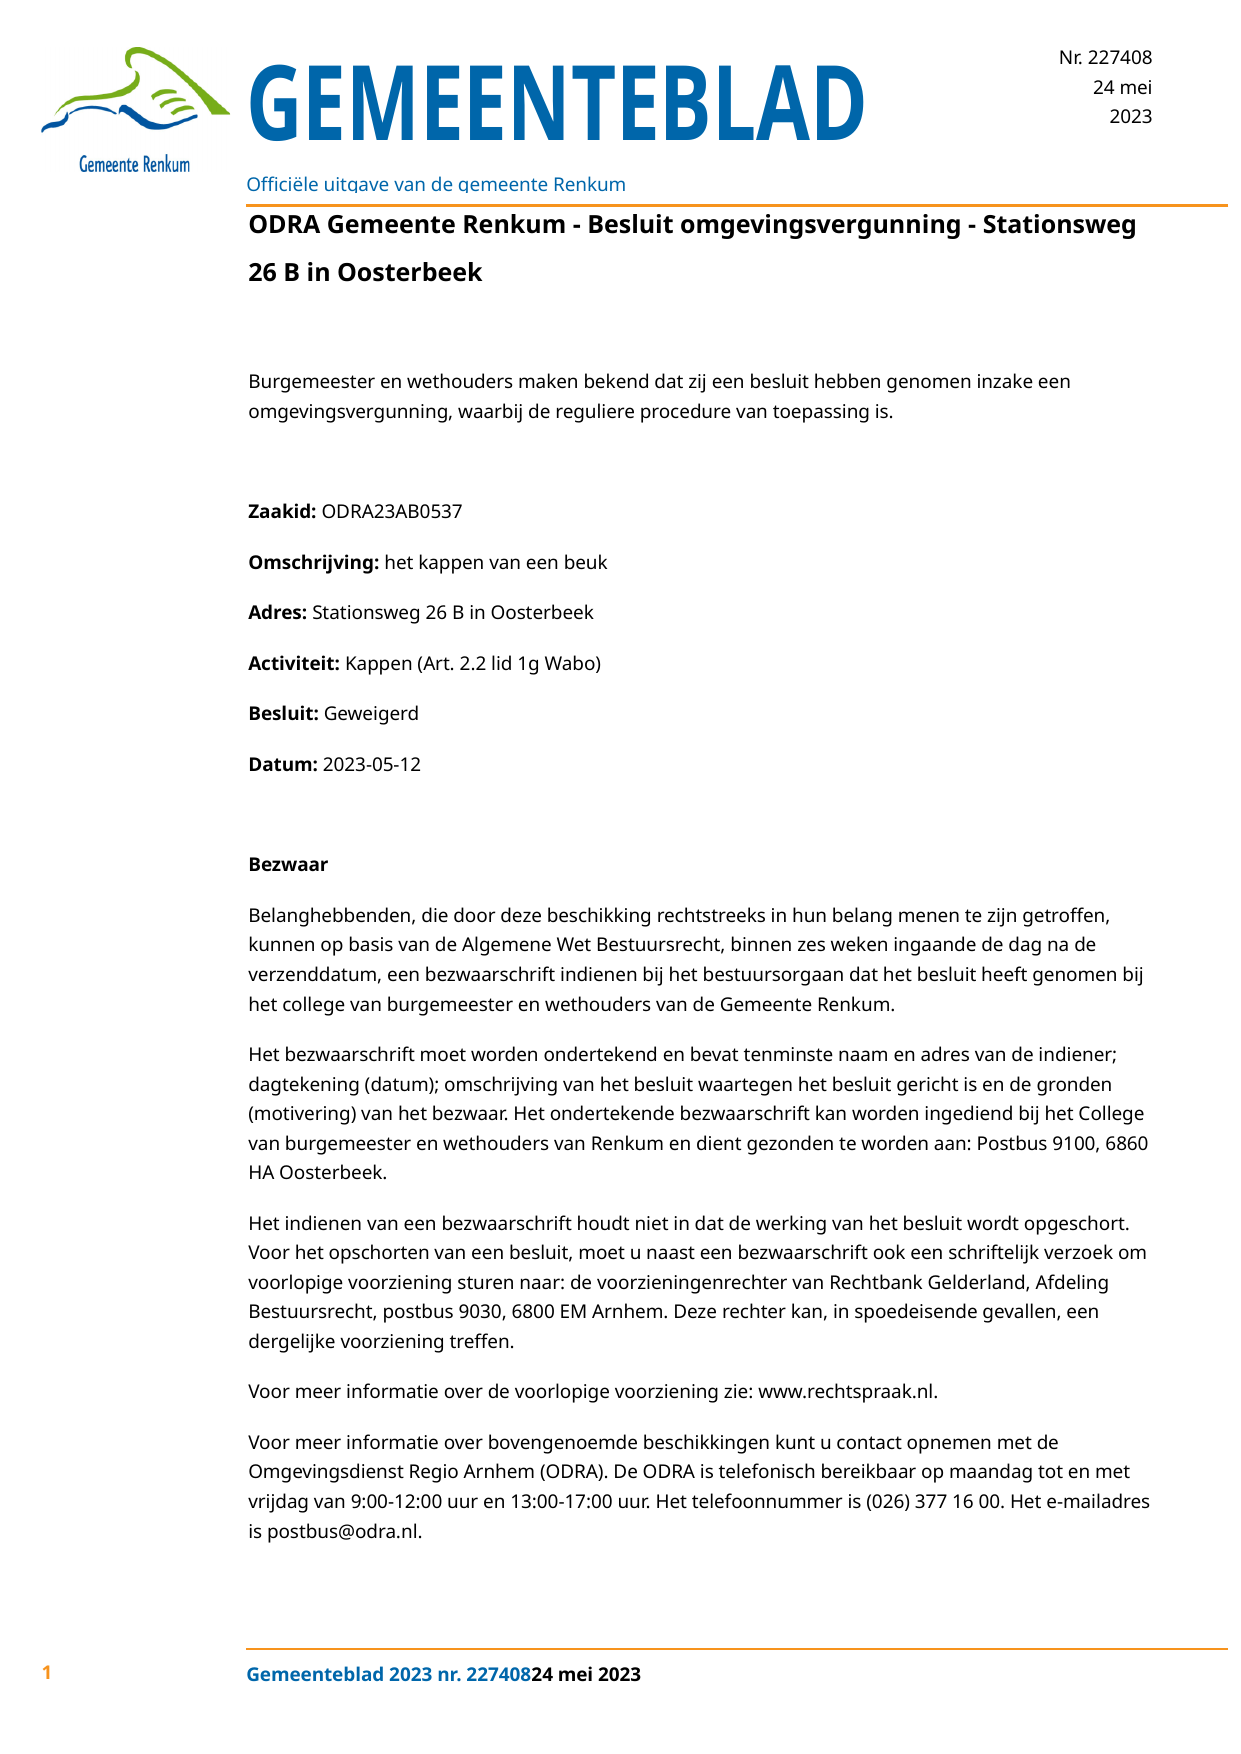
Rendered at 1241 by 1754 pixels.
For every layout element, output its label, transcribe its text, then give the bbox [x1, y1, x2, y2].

text Bezwaar [248, 852, 1152, 877]
text Voor meer informatie over de voorlopige voorziening zie: www.rechtspraak.nl. [248, 1379, 1152, 1404]
text Datum: 2023-05-12 [248, 751, 1152, 777]
picture [41, 47, 231, 172]
text Het indienen van een bezwaarschrift houdt niet in dat de werking van het besluit wordt opgeschort. Voor het opschorten van een besluit, moet u naast een bezwaarschrift ook een schriftelijk verzoek om voorlopige voorziening sturen naar: de voorzieningenrechter van Rechtbank Gelderland, Afdeling Bestuursrecht, postbus 9030, 6800 EM Arnhem. Deze rechter kan, in spoedeisende gevallen, een dergelijke voorziening treffen. [248, 1210, 1152, 1354]
text Burgemeester en wethouders maken bekend dat zij een besluit hebben genomen inzake een omgevingsvergunning, waarbij de reguliere procedure van toepassing is. [248, 368, 1152, 424]
text Omschrijving: het kappen van een beuk [248, 549, 1152, 575]
text Zaakid: ODRA23AB0537 [248, 499, 1152, 524]
text Besluit: Geweigerd [248, 700, 1152, 726]
text Activiteit: Kappen (Art. 2.2 lid 1g Wabo) [248, 650, 1152, 676]
text Het bezwaarschrift moet worden ondertekend en bevat tenminste naam en adres van de indiener; dagtekening (datum); omschrijving van het besluit waartegen het besluit gericht is en de gronden (motivering) van het bezwaar. Het ondertekende bezwaarschrift kan worden ingediend bij het College van burgemeester en wethouders van Renkum en dient gezonden te worden aan: Postbus 9100, 6860 HA Oosterbeek. [248, 1041, 1152, 1185]
text Adres: Stationsweg 26 B in Oosterbeek [248, 599, 1152, 625]
text ODRA Gemeente Renkum - Besluit omgevingsvergunning - Stationsweg 26 B in Oosterbeek [248, 207, 1152, 288]
text Belanghebbenden, die door deze beschikking rechtstreeks in hun belang menen te zijn getroffen, kunnen op basis van de Algemene Wet Bestuursrecht, binnen zes weken ingaande de dag na de verzenddatum, een bezwaarschrift indienen bij het bestuursorgaan dat het besluit heeft genomen bij het college van burgemeester en wethouders van de Gemeente Renkum. [248, 902, 1152, 1017]
text Voor meer informatie over bovengenoemde beschikkingen kunt u contact opnemen met de Omgevingsdienst Regio Arnhem (ODRA). De ODRA is telefonisch bereikbaar op maandag tot en met vrijdag van 9:00-12:00 uur en 13:00-17:00 uur. Het telefoonnummer is (026) 377 16 00. Het e-mailadres is postbus@odra.nl. [248, 1429, 1152, 1544]
